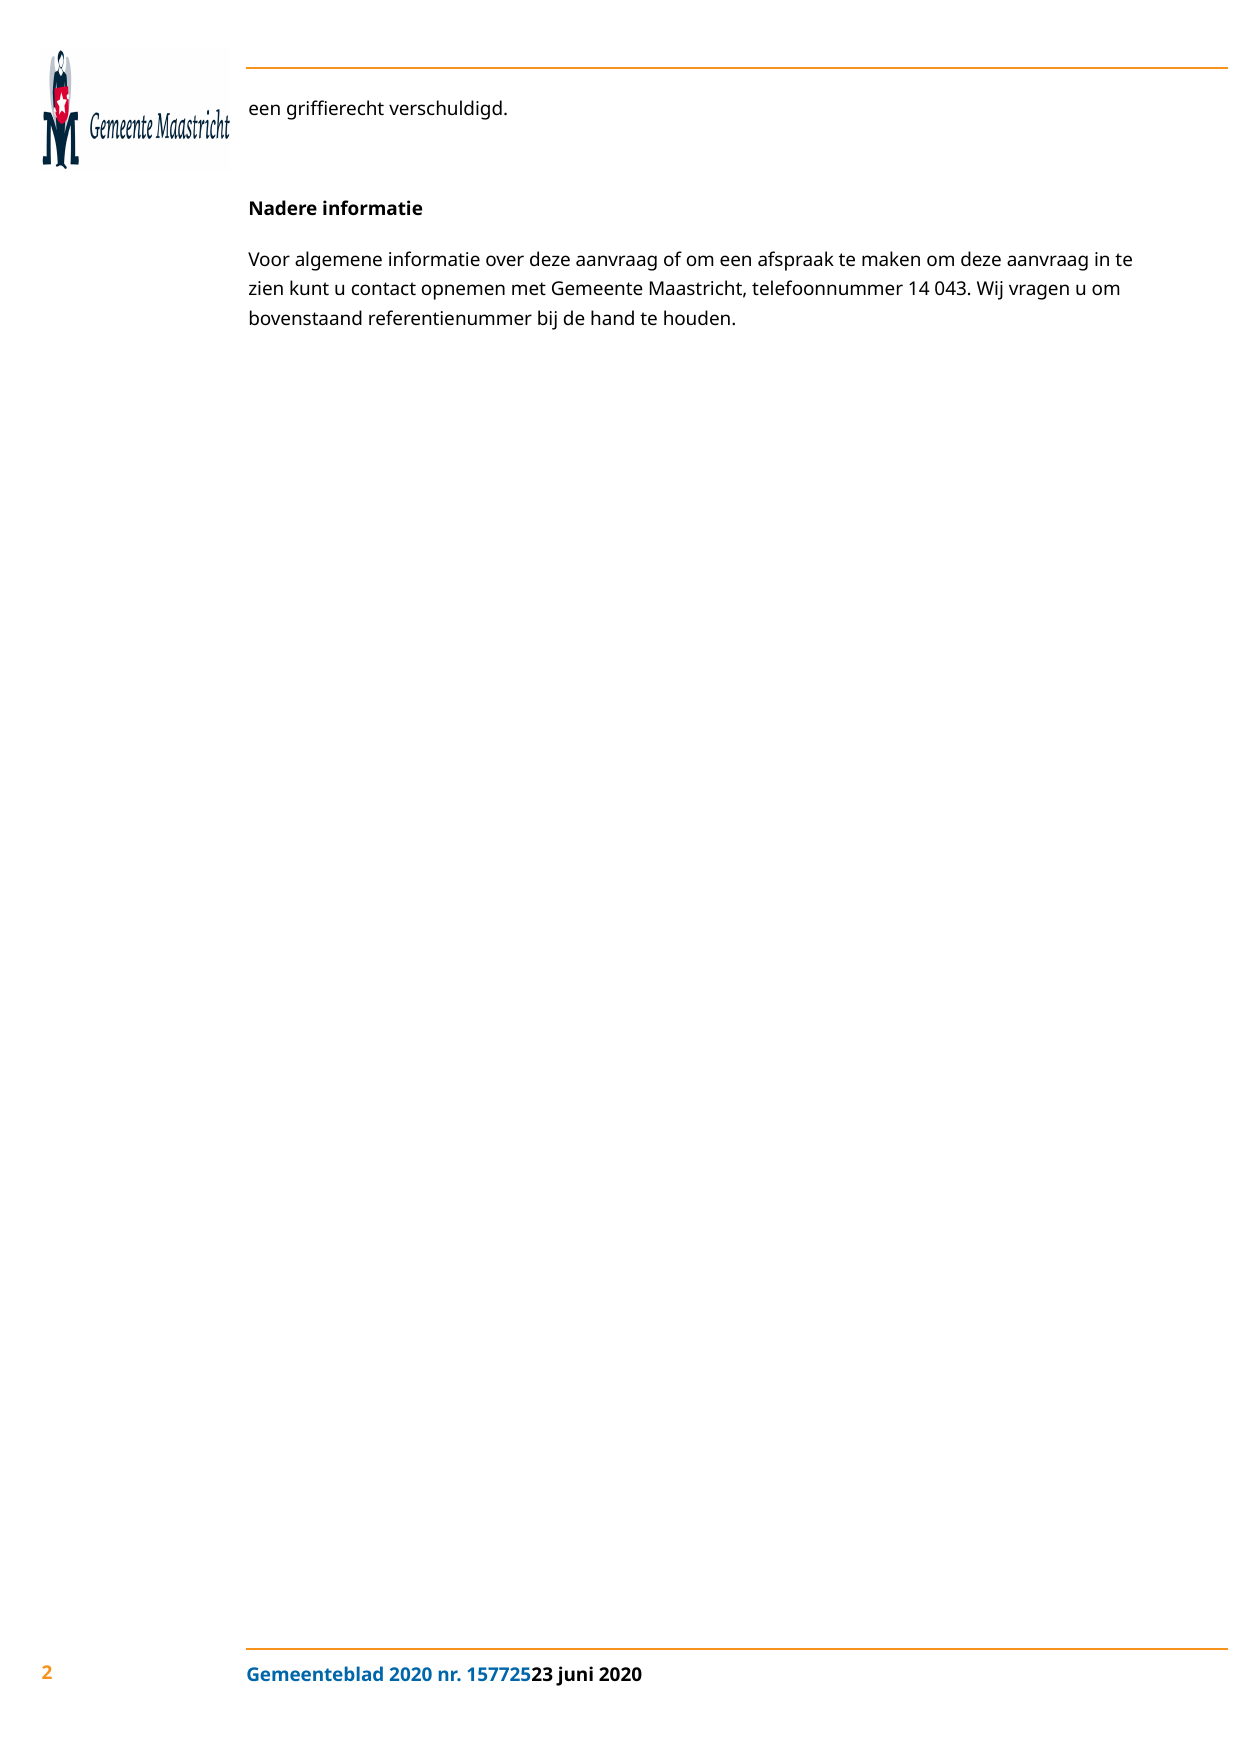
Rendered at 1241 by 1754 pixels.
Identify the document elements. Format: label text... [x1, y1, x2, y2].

text een griffierecht verschuldigd. [248, 95, 1152, 121]
text Nadere informatie [248, 196, 1152, 221]
picture [41, 47, 231, 172]
text Voor algemene informatie over deze aanvraag of om een afspraak te maken om deze aanvraag in te zien kunt u contact opnemen met Gemeente Maastricht, telefoonnummer 14 043. Wij vragen u om bovenstaand referentienummer bij de hand te houden. [248, 246, 1152, 331]
